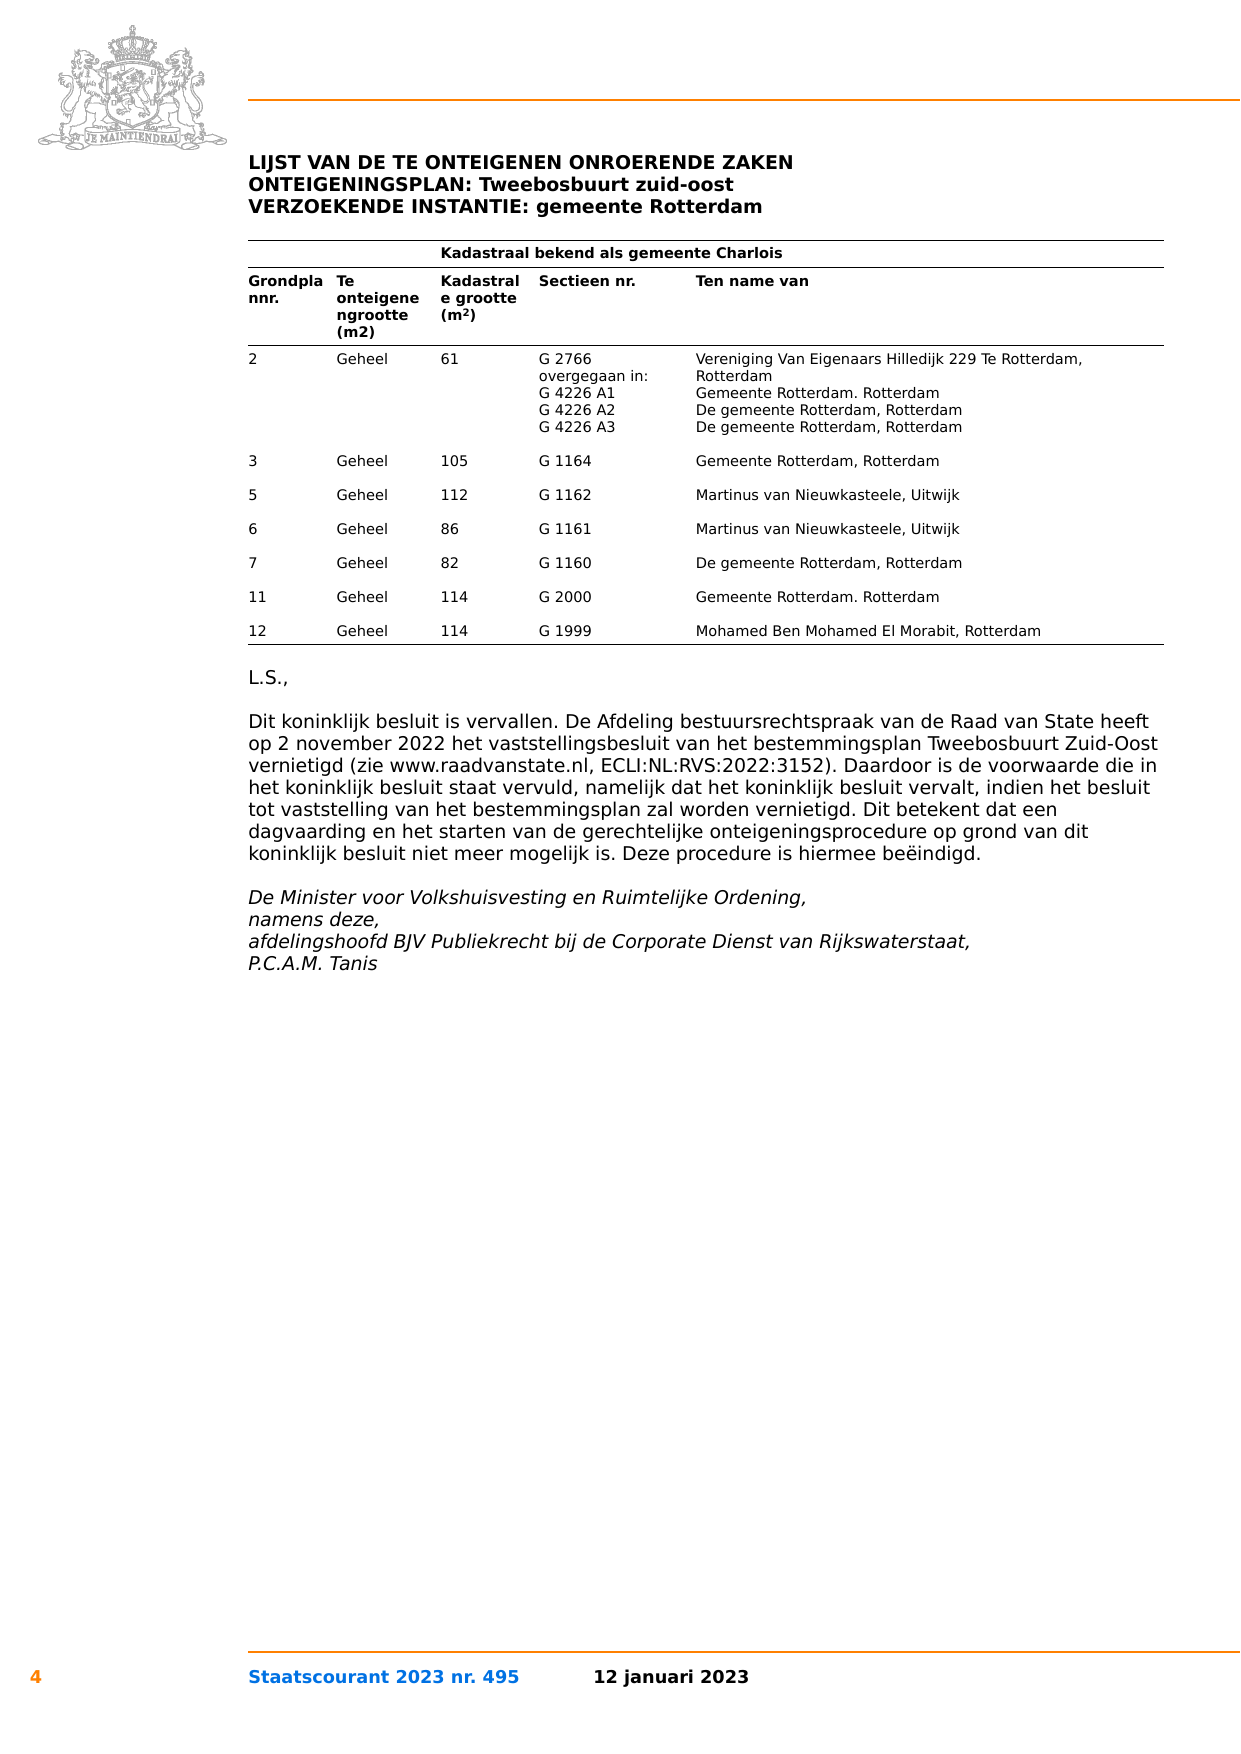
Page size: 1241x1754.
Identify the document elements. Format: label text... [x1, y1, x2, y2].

table_cell G 1160 [533, 555, 689, 572]
table_cell 114 [435, 589, 533, 606]
table_cell Vereniging Van Eigenaars Hilledijk 229 Te Rotterdam, Rotterdam [690, 346, 1163, 385]
table_cell [690, 504, 1163, 521]
table_cell G 1999 [533, 623, 689, 644]
table_cell [331, 436, 434, 453]
table_cell [331, 606, 434, 623]
table_cell [248, 572, 331, 589]
table_cell [435, 606, 533, 623]
table_cell 86 [435, 521, 533, 538]
table_cell [331, 572, 434, 589]
table_cell 82 [435, 555, 533, 572]
table_cell 11 [248, 589, 331, 606]
table_cell [435, 436, 533, 453]
table_cell [248, 538, 331, 555]
table_cell Geheel [331, 487, 434, 504]
table_cell [690, 538, 1163, 555]
table_cell [331, 504, 434, 521]
table_cell [533, 436, 689, 453]
table_cell De gemeente Rotterdam, Rotterdam [690, 555, 1163, 572]
table_cell 2 [248, 346, 331, 385]
table_cell [690, 470, 1163, 487]
table_cell Gemeente Rotterdam. Rotterdam De gemeente Rotterdam, Rotterdam De gemeente Rotterdam, Rotterdam [690, 385, 1163, 436]
table_cell G 2000 [533, 589, 689, 606]
table_cell [248, 436, 331, 453]
table_cell [690, 606, 1163, 623]
table_cell [435, 504, 533, 521]
table_cell [331, 385, 434, 436]
table_cell Te onteigenengrootte (m2) [331, 268, 434, 345]
table_cell [331, 470, 434, 487]
table_cell Gemeente Rotterdam. Rotterdam [690, 589, 1163, 606]
text VERZOEKENDE INSTANTIE: gemeente Rotterdam [248, 196, 1163, 218]
table_cell Mohamed Ben Mohamed El Morabit, Rotterdam [690, 623, 1163, 644]
table_cell Kadastrale grootte (m2) [435, 268, 533, 345]
text Dit koninklijk besluit is vervallen. De Afdeling bestuursrechtspraak van de Raad van State heeft op 2 november 2022 het vaststellingsbesluit van het bestemmingsplan Tweebosbuurt Zuid-Oost vernietigd (zie www.raadvanstate.nl, ECLI:NL:RVS:2022:3152). Daardoor is de voorwaarde die in het koninklijk besluit staat vervuld, namelijk dat het koninklijk besluit vervalt, indien het besluit tot vaststelling van het bestemmingsplan zal worden vernietigd. Dit betekent dat een dagvaarding en het starten van de gerechtelijke onteigeningsprocedure op grond van dit koninklijk besluit niet meer mogelijk is. Deze procedure is hiermee beëindigd. [248, 711, 1163, 865]
table_cell 5 [248, 487, 331, 504]
text De Minister voor Volkshuisvesting en Ruimtelijke Ordening, namens deze, afdelingshoofd BJV Publiekrecht bij de Corporate Dienst van Rijkswaterstaat, P.C.A.M. Tanis [248, 887, 1163, 975]
table_cell [533, 504, 689, 521]
table_cell Geheel [331, 589, 434, 606]
table_cell 12 [248, 623, 331, 644]
table_cell 112 [435, 487, 533, 504]
table_cell [248, 504, 331, 521]
table_cell [533, 606, 689, 623]
table_cell Grondplannr. [248, 268, 331, 345]
table_cell [435, 538, 533, 555]
table_cell 3 [248, 453, 331, 470]
table_cell G 1164 [533, 453, 689, 470]
table_cell [690, 436, 1163, 453]
table_cell G 1162 [533, 487, 689, 504]
table_cell G 1161 [533, 521, 689, 538]
table_cell 114 [435, 623, 533, 644]
table_cell [690, 572, 1163, 589]
text L.S., [248, 667, 1163, 689]
table_cell Geheel [331, 453, 434, 470]
table_cell Geheel [331, 555, 434, 572]
table_cell Martinus van Nieuwkasteele, Uitwijk [690, 487, 1163, 504]
table_cell 7 [248, 555, 331, 572]
text LIJST VAN DE TE ONTEIGENEN ONROERENDE ZAKEN [248, 152, 1163, 174]
table_cell [248, 606, 331, 623]
table_cell Gemeente Rotterdam, Rotterdam [690, 453, 1163, 470]
table_cell [331, 538, 434, 555]
table_cell [533, 572, 689, 589]
table_cell G 4226 A1 G 4226 A2 G 4226 A3 [533, 385, 689, 436]
table_cell Ten name van [690, 268, 1163, 345]
table_cell [533, 470, 689, 487]
text ONTEIGENINGSPLAN: Tweebosbuurt zuid-oost [248, 174, 1163, 196]
picture [38, 25, 227, 150]
table_cell G 2766 overgegaan in: [533, 346, 689, 385]
table_cell [435, 572, 533, 589]
table_cell 61 [435, 346, 533, 385]
table_cell [248, 385, 331, 436]
table_cell Geheel [331, 521, 434, 538]
table_cell Geheel [331, 346, 434, 385]
table_header [248, 241, 434, 267]
table_cell Geheel [331, 623, 434, 644]
table_cell 6 [248, 521, 331, 538]
table_cell Sectieen nr. [533, 268, 689, 345]
table_cell [435, 385, 533, 436]
table_cell [435, 470, 533, 487]
table_cell Martinus van Nieuwkasteele, Uitwijk [690, 521, 1163, 538]
table_cell [533, 538, 689, 555]
table_cell 105 [435, 453, 533, 470]
table_cell [248, 470, 331, 487]
table_header Kadastraal bekend als gemeente Charlois [435, 241, 1163, 267]
